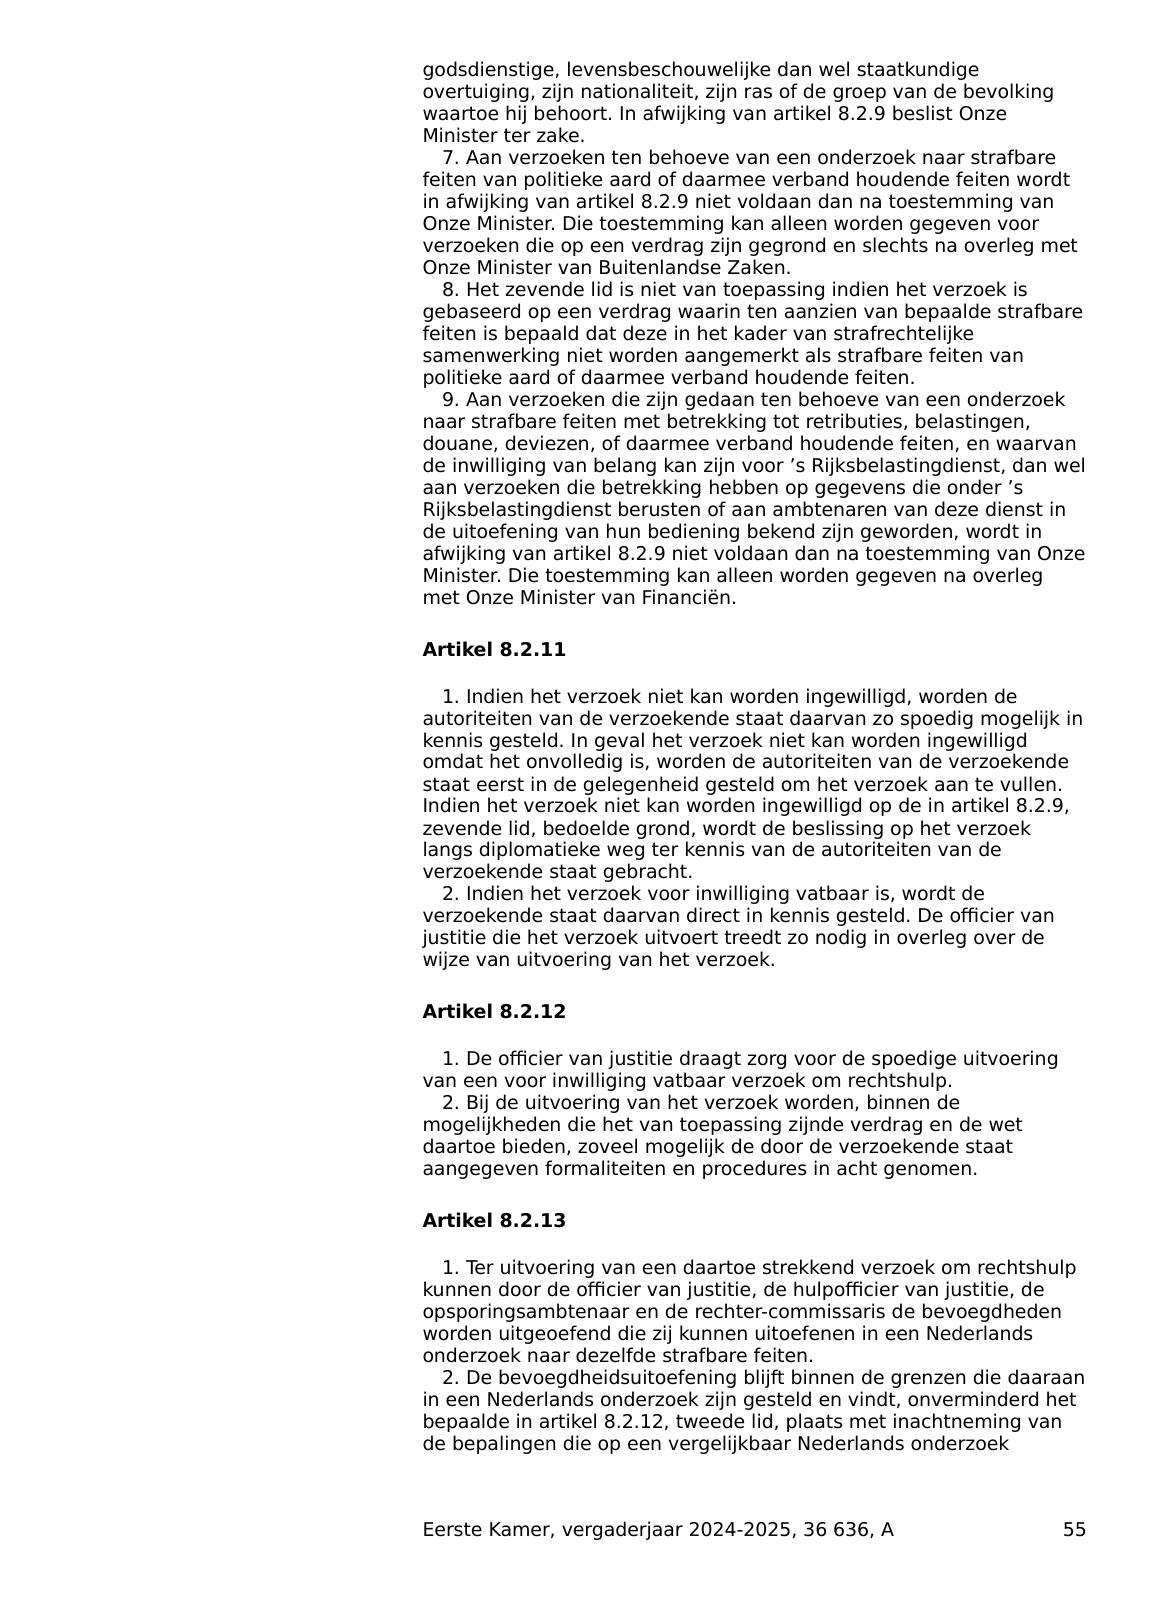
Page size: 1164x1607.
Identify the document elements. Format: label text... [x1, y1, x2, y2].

text 1. De officier van justitie draagt zorg voor de spoedige uitvoering van een voor inwilliging vatbaar verzoek om rechtshulp. [422, 1048, 1087, 1092]
subtitle Artikel 8.2.11 [422, 638, 1087, 661]
text godsdienstige, levensbeschouwelijke dan wel staatkundige overtuiging, zijn nationaliteit, zijn ras of de groep van de bevolking waartoe hij behoort. In afwijking van artikel 8.2.9 beslist Onze Minister ter zake. [422, 59, 1087, 147]
subtitle Artikel 8.2.13 [422, 1210, 1087, 1232]
text 7. Aan verzoeken ten behoeve van een onderzoek naar strafbare feiten van politieke aard of daarmee verband houdende feiten wordt in afwijking van artikel 8.2.9 niet voldaan dan na toestemming van Onze Minister. Die toestemming kan alleen worden gegeven voor verzoeken die op een verdrag zijn gegrond en slechts na overleg met Onze Minister van Buitenlandse Zaken. [422, 147, 1087, 279]
text 8. Het zevende lid is niet van toepassing indien het verzoek is gebaseerd op een verdrag waarin ten aanzien van bepaalde strafbare feiten is bepaald dat deze in het kader van strafrechtelijke samenwerking niet worden aangemerkt als strafbare feiten van politieke aard of daarmee verband houdende feiten. [422, 279, 1087, 389]
text 9. Aan verzoeken die zijn gedaan ten behoeve van een onderzoek naar strafbare feiten met betrekking tot retributies, belastingen, douane, deviezen, of daarmee verband houdende feiten, en waarvan de inwilliging van belang kan zijn voor ’s Rijksbelastingdienst, dan wel aan verzoeken die betrekking hebben op gegevens die onder ’s Rijksbelastingdienst berusten of aan ambtenaren van deze dienst in de uitoefening van hun bediening bekend zijn geworden, wordt in afwijking van artikel 8.2.9 niet voldaan dan na toestemming van Onze Minister. Die toestemming kan alleen worden gegeven na overleg met Onze Minister van Financiën. [422, 389, 1087, 608]
text 1. Ter uitvoering van een daartoe strekkend verzoek om rechtshulp kunnen door de officier van justitie, de hulpofficier van justitie, de opsporingsambtenaar en de rechter-commissaris de bevoegdheden worden uitgeoefend die zij kunnen uitoefenen in een Nederlands onderzoek naar dezelfde strafbare feiten. [422, 1257, 1087, 1367]
text 1. Indien het verzoek niet kan worden ingewilligd, worden de autoriteiten van de verzoekende staat daarvan zo spoedig mogelijk in kennis gesteld. In geval het verzoek niet kan worden ingewilligd omdat het onvolledig is, worden de autoriteiten van de verzoekende staat eerst in de gelegenheid gesteld om het verzoek aan te vullen. Indien het verzoek niet kan worden ingewilligd op de in artikel 8.2.9, zevende lid, bedoelde grond, wordt de beslissing op het verzoek langs diplomatieke weg ter kennis van de autoriteiten van de verzoekende staat gebracht. [422, 686, 1087, 883]
subtitle Artikel 8.2.12 [422, 1001, 1087, 1023]
text 2. De bevoegdheidsuitoefening blijft binnen de grenzen die daaraan in een Nederlands onderzoek zijn gesteld en vindt, onverminderd het bepaalde in artikel 8.2.12, tweede lid, plaats met inachtneming van de bepalingen die op een vergelijkbaar Nederlands onderzoek [422, 1367, 1087, 1455]
text 2. Bij de uitvoering van het verzoek worden, binnen de mogelijkheden die het van toepassing zijnde verdrag en de wet daartoe bieden, zoveel mogelijk de door de verzoekende staat aangegeven formaliteiten en procedures in acht genomen. [422, 1092, 1087, 1180]
text 2. Indien het verzoek voor inwilliging vatbaar is, wordt de verzoekende staat daarvan direct in kennis gesteld. De officier van justitie die het verzoek uitvoert treedt zo nodig in overleg over de wijze van uitvoering van het verzoek. [422, 883, 1087, 971]
